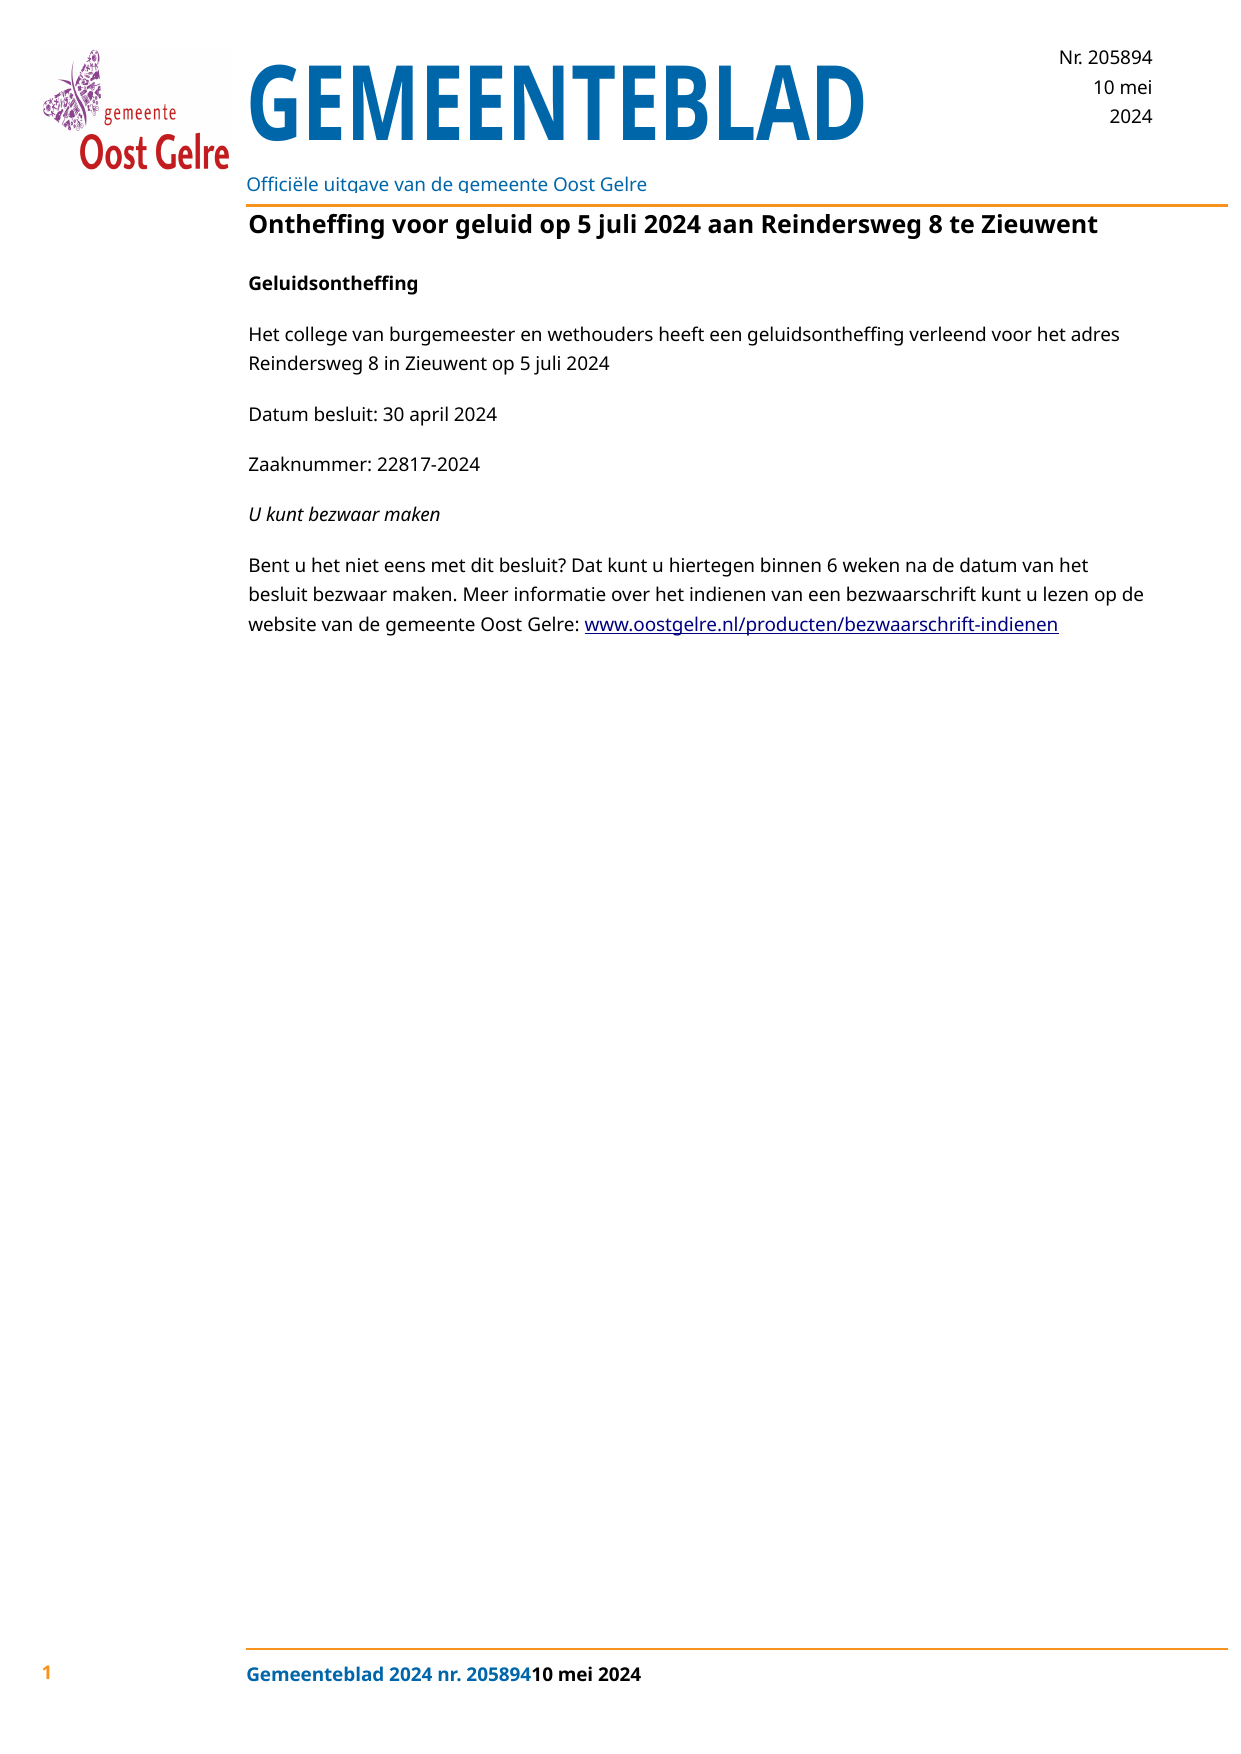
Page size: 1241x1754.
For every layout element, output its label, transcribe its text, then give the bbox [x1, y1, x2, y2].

text Zaaknummer: 22817-2024 [248, 451, 1152, 477]
text Ontheffing voor geluid op 5 juli 2024 aan Reindersweg 8 te Zieuwent [248, 207, 1152, 241]
text Bent u het niet eens met dit besluit? Dat kunt u hiertegen binnen 6 weken na de datum van het besluit bezwaar maken. Meer informatie over het indienen van een bezwaarschrift kunt u lezen op de website van de gemeente Oost Gelre: www.oostgelre.nl/producten/bezwaarschrift-indienen [248, 552, 1152, 637]
text Geluidsontheffing [248, 270, 1152, 296]
text Datum besluit: 30 april 2024 [248, 401, 1152, 426]
text U kunt bezwaar maken [248, 502, 1152, 527]
text Het college van burgemeester en wethouders heeft een geluidsontheffing verleend voor het adres Reindersweg 8 in Zieuwent op 5 juli 2024 [248, 321, 1152, 376]
picture [41, 47, 231, 172]
